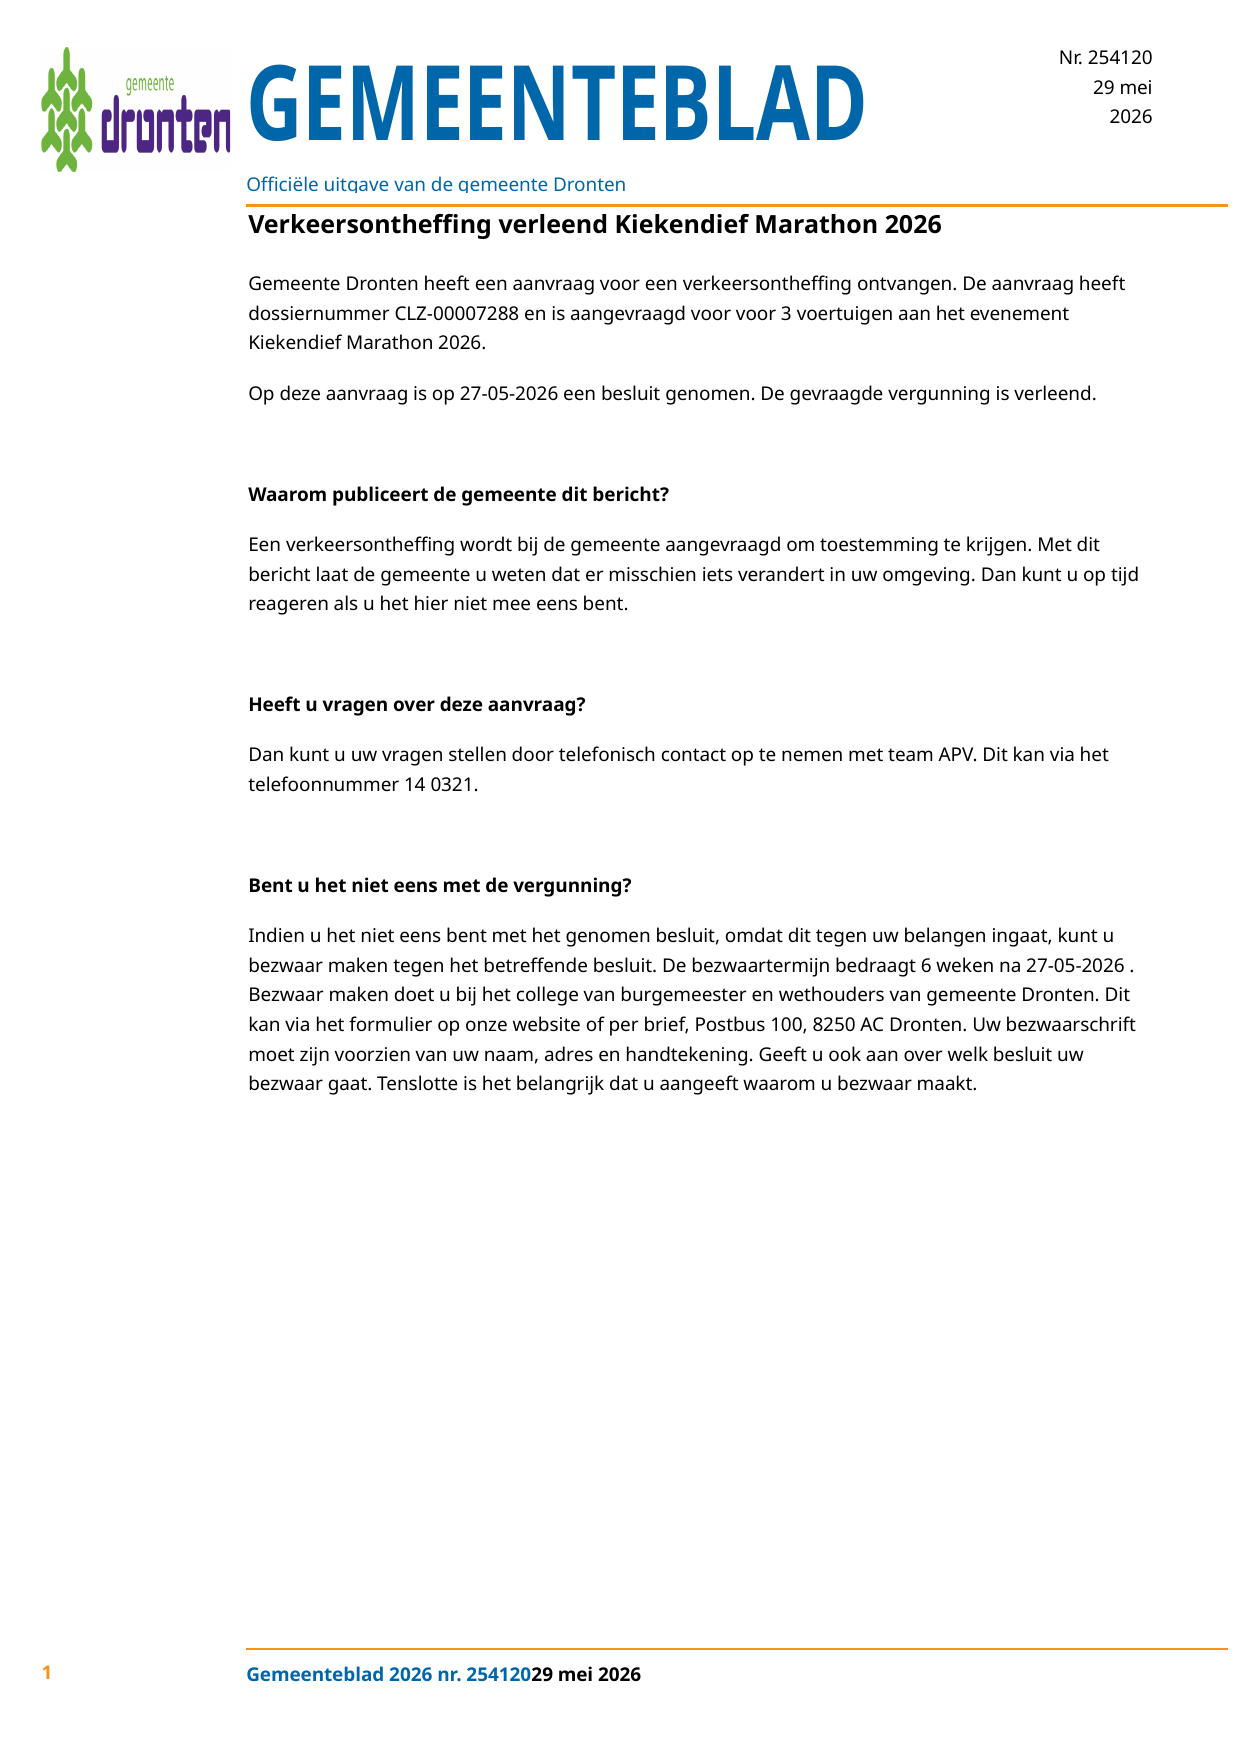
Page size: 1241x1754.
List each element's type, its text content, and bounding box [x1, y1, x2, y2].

text Op deze aanvraag is op 27-05-2026 een besluit genomen. De gevraagde vergunning is verleend. [248, 380, 1152, 406]
text Dan kunt u uw vragen stellen door telefonisch contact op te nemen met team APV. Dit kan via het telefoonnummer 14 0321. [248, 742, 1152, 797]
text Bent u het niet eens met de vergunning? [248, 872, 1152, 898]
text Gemeente Dronten heeft een aanvraag voor een verkeersontheffing ontvangen. De aanvraag heeft dossiernummer CLZ-00007288 en is aangevraagd voor voor 3 voertuigen aan het evenement Kiekendief Marathon 2026. [248, 270, 1152, 355]
text Indien u het niet eens bent met het genomen besluit, omdat dit tegen uw belangen ingaat, kunt u bezwaar maken tegen het betreffende besluit. De bezwaartermijn bedraagt 6 weken na 27-05-2026 . Bezwaar maken doet u bij het college van burgemeester en wethouders van gemeente Dronten. Dit kan via het formulier op onze website of per brief, Postbus 100, 8250 AC Dronten. Uw bezwaarschrift moet zijn voorzien van uw naam, adres en handtekening. Geeft u ook aan over welk besluit uw bezwaar gaat. Tenslotte is het belangrijk dat u aangeeft waarom u bezwaar maakt. [248, 922, 1152, 1096]
text Heeft u vragen over deze aanvraag? [248, 691, 1152, 717]
picture [41, 47, 231, 172]
text Een verkeersontheffing wordt bij de gemeente aangevraagd om toestemming te krijgen. Met dit bericht laat de gemeente u weten dat er misschien iets verandert in uw omgeving. Dan kunt u op tijd reageren als u het hier niet mee eens bent. [248, 531, 1152, 616]
text Verkeersontheffing verleend Kiekendief Marathon 2026 [248, 207, 1152, 241]
text Waarom publiceert de gemeente dit bericht? [248, 481, 1152, 506]
